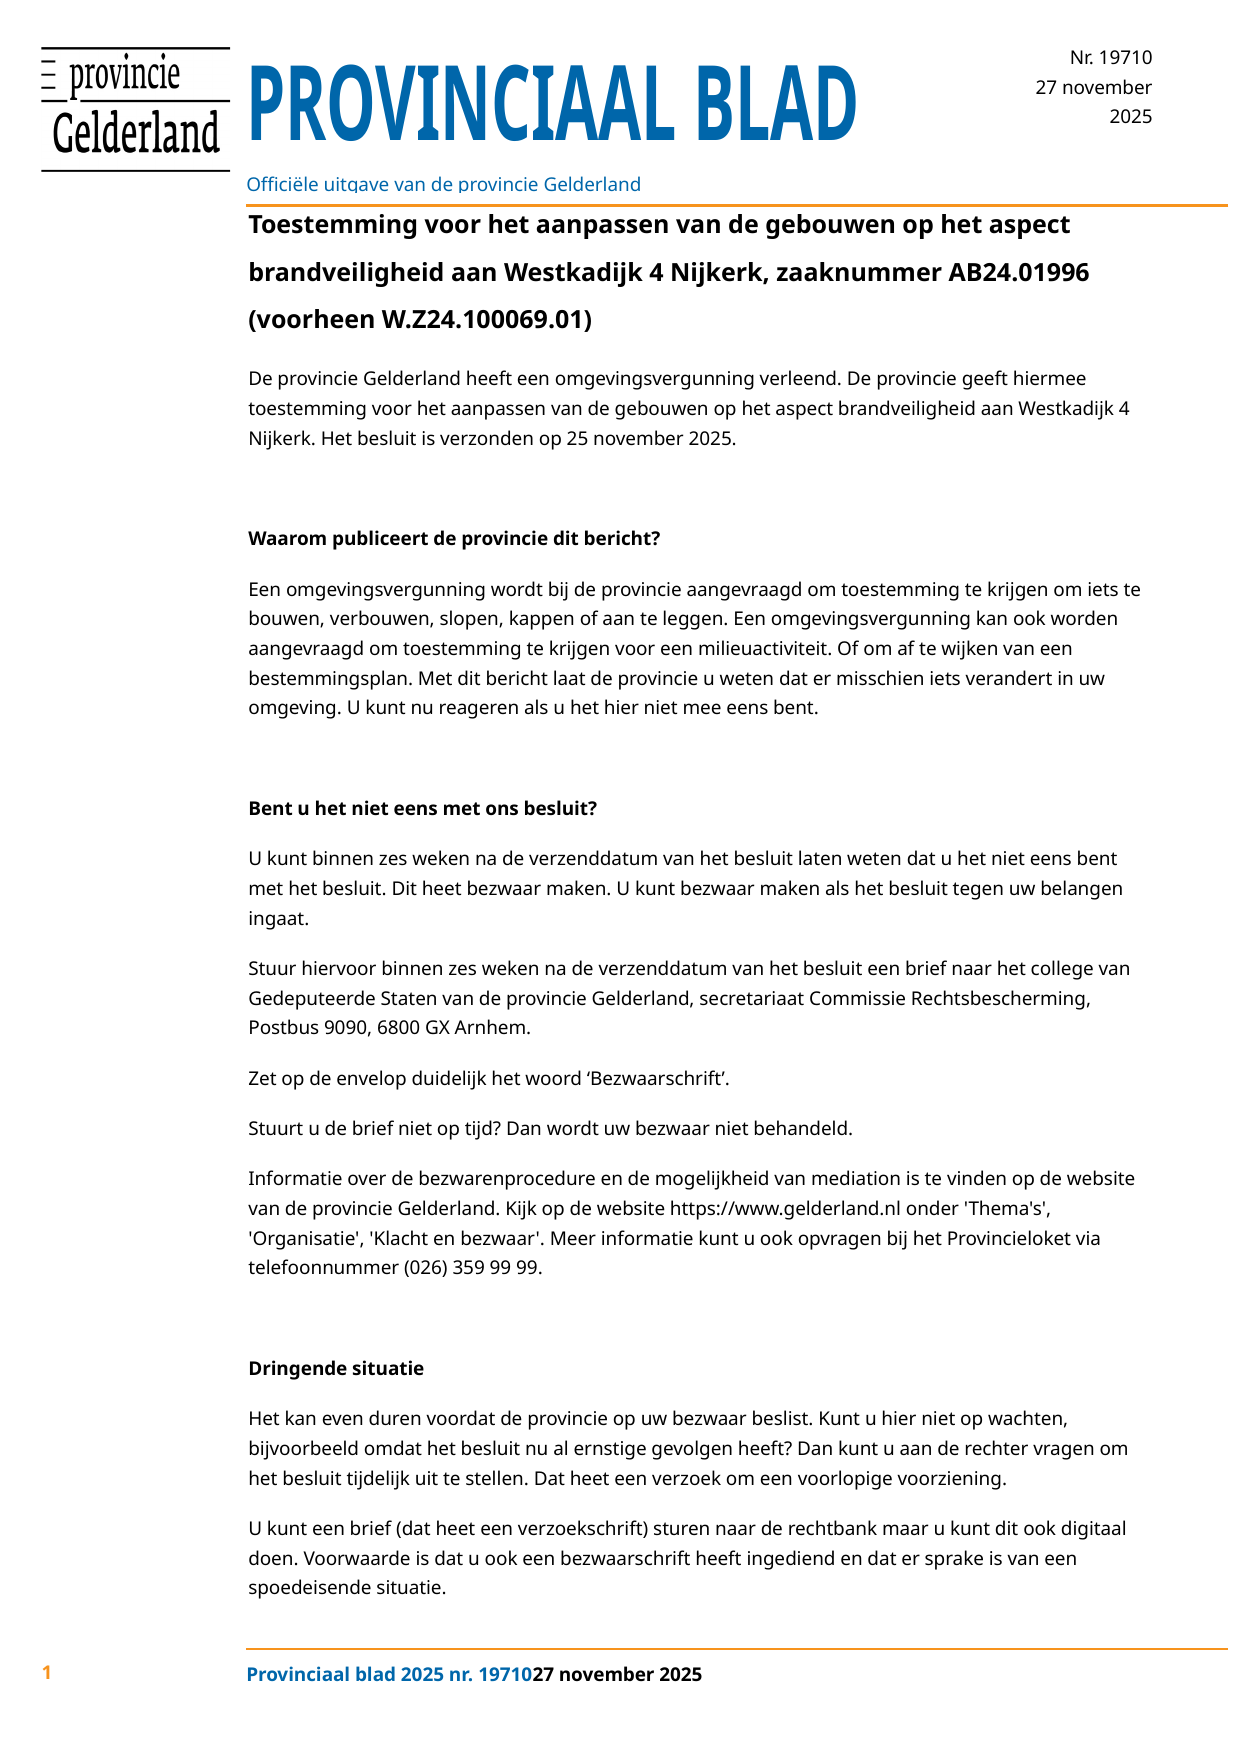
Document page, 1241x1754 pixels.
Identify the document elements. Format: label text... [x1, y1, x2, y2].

text De provincie Gelderland heeft een omgevingsvergunning verleend. De provincie geeft hiermee toestemming voor het aanpassen van de gebouwen op het aspect brandveiligheid aan Westkadijk 4 Nijkerk. Het besluit is verzonden op 25 november 2025. [248, 366, 1152, 450]
text Waarom publiceert de provincie dit bericht? [248, 526, 1152, 551]
picture [41, 47, 231, 172]
text U kunt een brief (dat heet een verzoekschrift) sturen naar de rechtbank maar u kunt dit ook digitaal doen. Voorwaarde is dat u ook een bezwaarschrift heeft ingediend en dat er sprake is van een spoedeisende situatie. [248, 1515, 1152, 1600]
text Een omgevingsvergunning wordt bij de provincie aangevraagd om toestemming te krijgen om iets te bouwen, verbouwen, slopen, kappen of aan te leggen. Een omgevingsvergunning kan ook worden aangevraagd om toestemming te krijgen voor een milieuactiviteit. Of om af te wijken van een bestemmingsplan. Met dit bericht laat de provincie u weten dat er misschien iets verandert in uw omgeving. U kunt nu reageren als u het hier niet mee eens bent. [248, 576, 1152, 720]
text Het kan even duren voordat de provincie op uw bezwaar beslist. Kunt u hier niet op wachten, bijvoorbeeld omdat het besluit nu al ernstige gevolgen heeft? Dan kunt u aan de rechter vragen om het besluit tijdelijk uit te stellen. Dat heet een verzoek om een voorlopige voorziening. [248, 1406, 1152, 1490]
text U kunt binnen zes weken na de verzenddatum van het besluit laten weten dat u het niet eens bent met het besluit. Dit heet bezwaar maken. U kunt bezwaar maken als het besluit tegen uw belangen ingaat. [248, 846, 1152, 930]
text Informatie over de bezwarenprocedure en de mogelijkheid van mediation is te vinden op de website van de provincie Gelderland. Kijk op de website https://www.gelderland.nl onder 'Thema's', 'Organisatie', 'Klacht en bezwaar'. Meer informatie kunt u ook opvragen bij het Provincieloket via telefoonnummer (026) 359 99 99. [248, 1166, 1152, 1280]
text Stuurt u de brief niet op tijd? Dan wordt uw bezwaar niet behandeld. [248, 1115, 1152, 1141]
text Dringende situatie [248, 1355, 1152, 1381]
text Toestemming voor het aanpassen van de gebouwen op het aspect brandveiligheid aan Westkadijk 4 Nijkerk, zaaknummer AB24.01996 (voorheen W.Z24.100069.01) [248, 207, 1152, 336]
text Zet op de envelop duidelijk het woord ‘Bezwaarschrift’. [248, 1065, 1152, 1090]
text Stuur hiervoor binnen zes weken na de verzenddatum van het besluit een brief naar het college van Gedeputeerde Staten van de provincie Gelderland, secretariaat Commissie Rechtsbescherming, Postbus 9090, 6800 GX Arnhem. [248, 955, 1152, 1040]
text Bent u het niet eens met ons besluit? [248, 795, 1152, 821]
